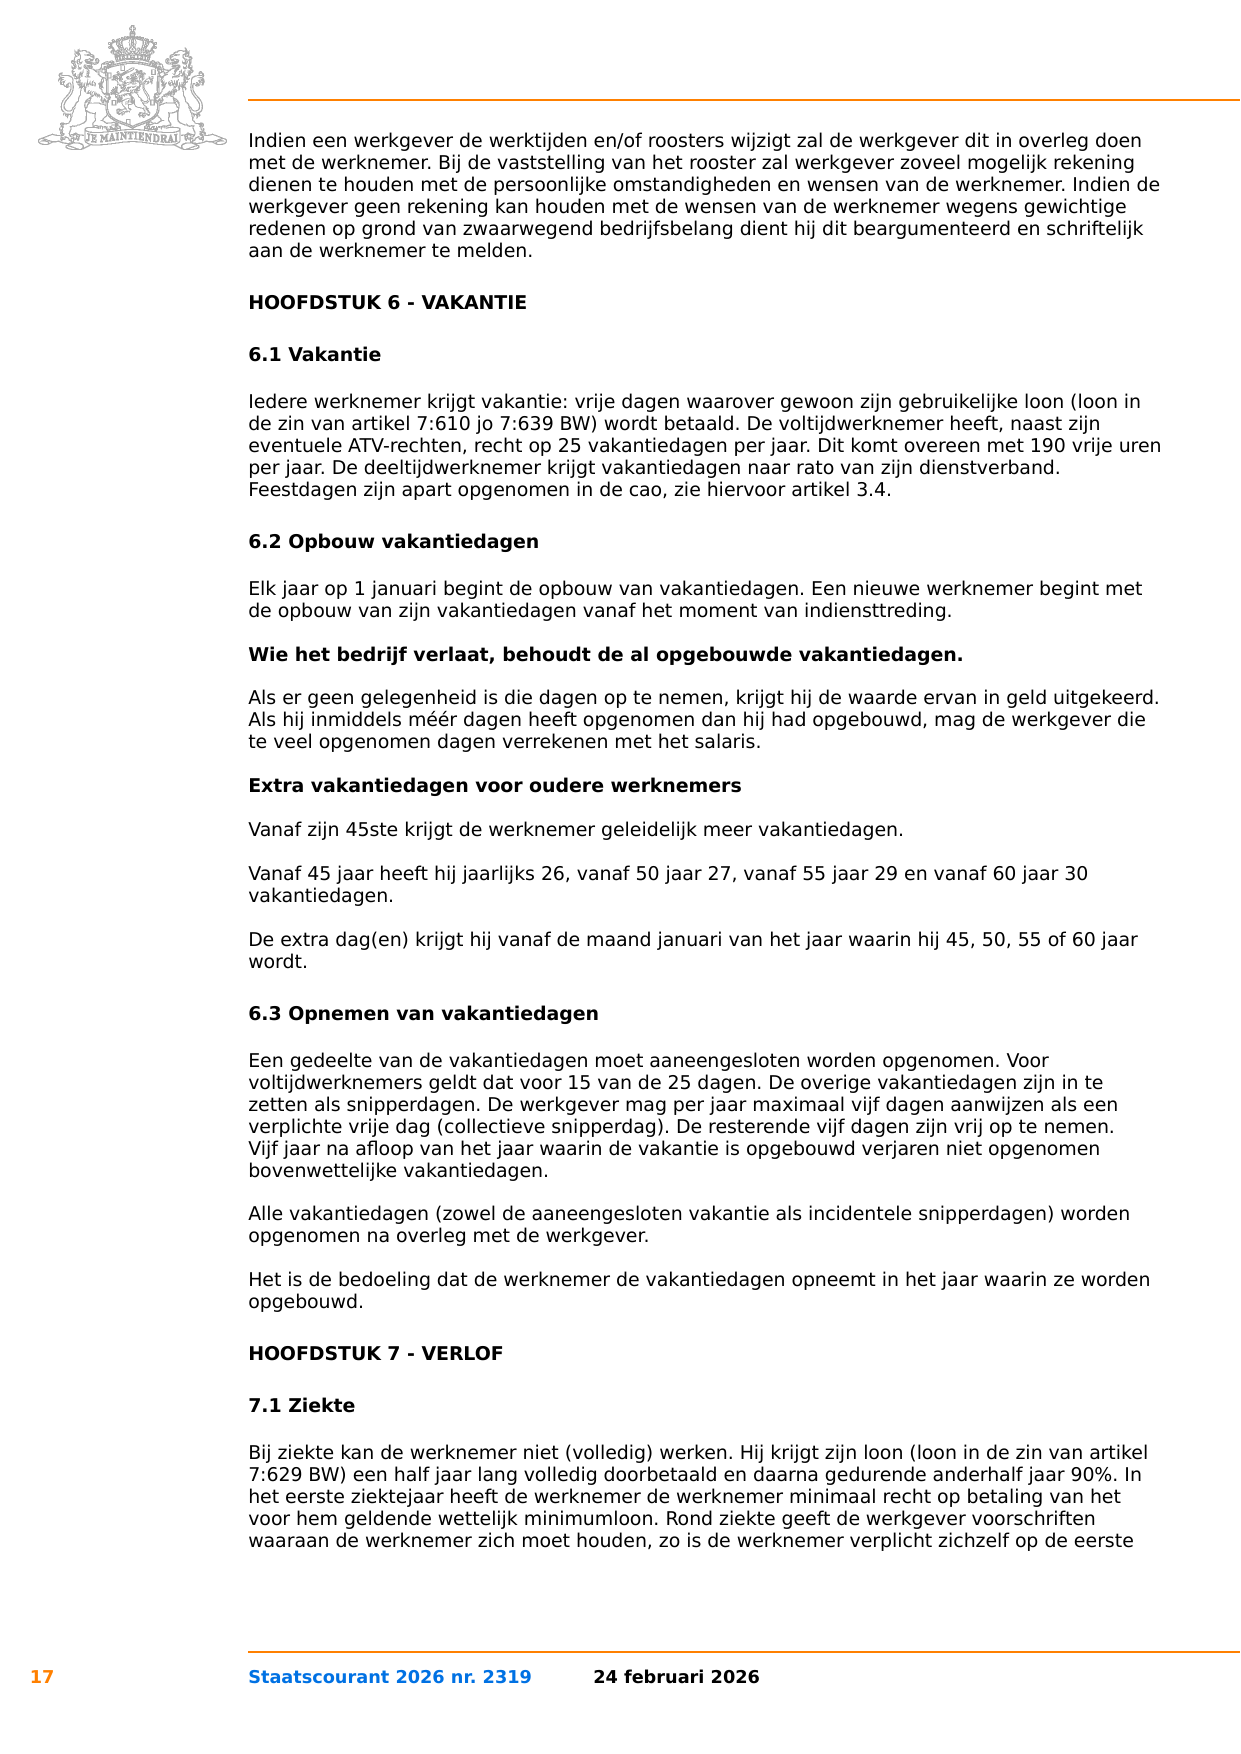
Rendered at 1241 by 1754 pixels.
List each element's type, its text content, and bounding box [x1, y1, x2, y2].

text Een gedeelte van de vakantiedagen moet aaneengesloten worden opgenomen. Voor voltijdwerknemers geldt dat voor 15 van de 25 dagen. De overige vakantiedagen zijn in te zetten als snipperdagen. De werkgever mag per jaar maximaal vijf dagen aanwijzen als een verplichte vrije dag (collectieve snipperdag). De resterende vijf dagen zijn vrij op te nemen. [248, 1049, 1163, 1137]
subtitle Extra vakantiedagen voor oudere werknemers [248, 775, 1163, 797]
text Indien een werkgever de werktijden en/of roosters wijzigt zal de werkgever dit in overleg doen met de werknemer. Bij de vaststelling van het rooster zal werkgever zoveel mogelijk rekening dienen te houden met de persoonlijke omstandigheden en wensen van de werknemer. Indien de werkgever geen rekening kan houden met de wensen van de werknemer wegens gewichtige redenen op grond van zwaarwegend bedrijfsbelang dient hij dit beargumenteerd en schriftelijk aan de werknemer te melden. [248, 130, 1163, 262]
text Bij ziekte kan de werknemer niet (volledig) werken. Hij krijgt zijn loon (loon in de zin van artikel 7:629 BW) een half jaar lang volledig doorbetaald en daarna gedurende anderhalf jaar 90%. In het eerste ziektejaar heeft de werknemer de werknemer minimaal recht op betaling van het voor hem geldende wettelijk minimumloon. Rond ziekte geeft de werkgever voorschriften waaraan de werknemer zich moet houden, zo is de werknemer verplicht zichzelf op de eerste [248, 1442, 1163, 1552]
picture [38, 25, 227, 150]
text Vijf jaar na afloop van het jaar waarin de vakantie is opgebouwd verjaren niet opgenomen bovenwettelijke vakantiedagen. [248, 1137, 1163, 1181]
subtitle 6.2 Opbouw vakantiedagen [248, 531, 1163, 553]
subtitle HOOFDSTUK 7 - VERLOF [248, 1343, 1163, 1365]
subtitle 6.1 Vakantie [248, 344, 1163, 366]
text Als hij inmiddels méér dagen heeft opgenomen dan hij had opgebouwd, mag de werkgever die te veel opgenomen dagen verrekenen met het salaris. [248, 709, 1163, 753]
subtitle Wie het bedrijf verlaat, behoudt de al opgebouwde vakantiedagen. [248, 643, 1163, 665]
text Vanaf zijn 45ste krijgt de werknemer geleidelijk meer vakantiedagen. [248, 819, 1163, 841]
text Het is de bedoeling dat de werknemer de vakantiedagen opneemt in het jaar waarin ze worden opgebouwd. [248, 1269, 1163, 1313]
text De extra dag(en) krijgt hij vanaf de maand januari van het jaar waarin hij 45, 50, 55 of 60 jaar wordt. [248, 929, 1163, 973]
text Als er geen gelegenheid is die dagen op te nemen, krijgt hij de waarde ervan in geld uitgekeerd. [248, 687, 1163, 709]
subtitle 6.3 Opnemen van vakantiedagen [248, 1003, 1163, 1024]
text Iedere werknemer krijgt vakantie: vrije dagen waarover gewoon zijn gebruikelijke loon (loon in de zin van artikel 7:610 jo 7:639 BW) wordt betaald. De voltijdwerknemer heeft, naast zijn eventuele ATV-rechten, recht op 25 vakantiedagen per jaar. Dit komt overeen met 190 vrije uren per jaar. De deeltijdwerknemer krijgt vakantiedagen naar rato van zijn dienstverband. Feestdagen zijn apart opgenomen in de cao, zie hiervoor artikel 3.4. [248, 391, 1163, 501]
subtitle HOOFDSTUK 6 - VAKANTIE [248, 292, 1163, 314]
text Vanaf 45 jaar heeft hij jaarlijks 26, vanaf 50 jaar 27, vanaf 55 jaar 29 en vanaf 60 jaar 30 vakantiedagen. [248, 863, 1163, 907]
subtitle 7.1 Ziekte [248, 1395, 1163, 1417]
text Elk jaar op 1 januari begint de opbouw van vakantiedagen. Een nieuwe werknemer begint met de opbouw van zijn vakantiedagen vanaf het moment van indiensttreding. [248, 578, 1163, 622]
text Alle vakantiedagen (zowel de aaneengesloten vakantie als incidentele snipperdagen) worden opgenomen na overleg met de werkgever. [248, 1203, 1163, 1247]
